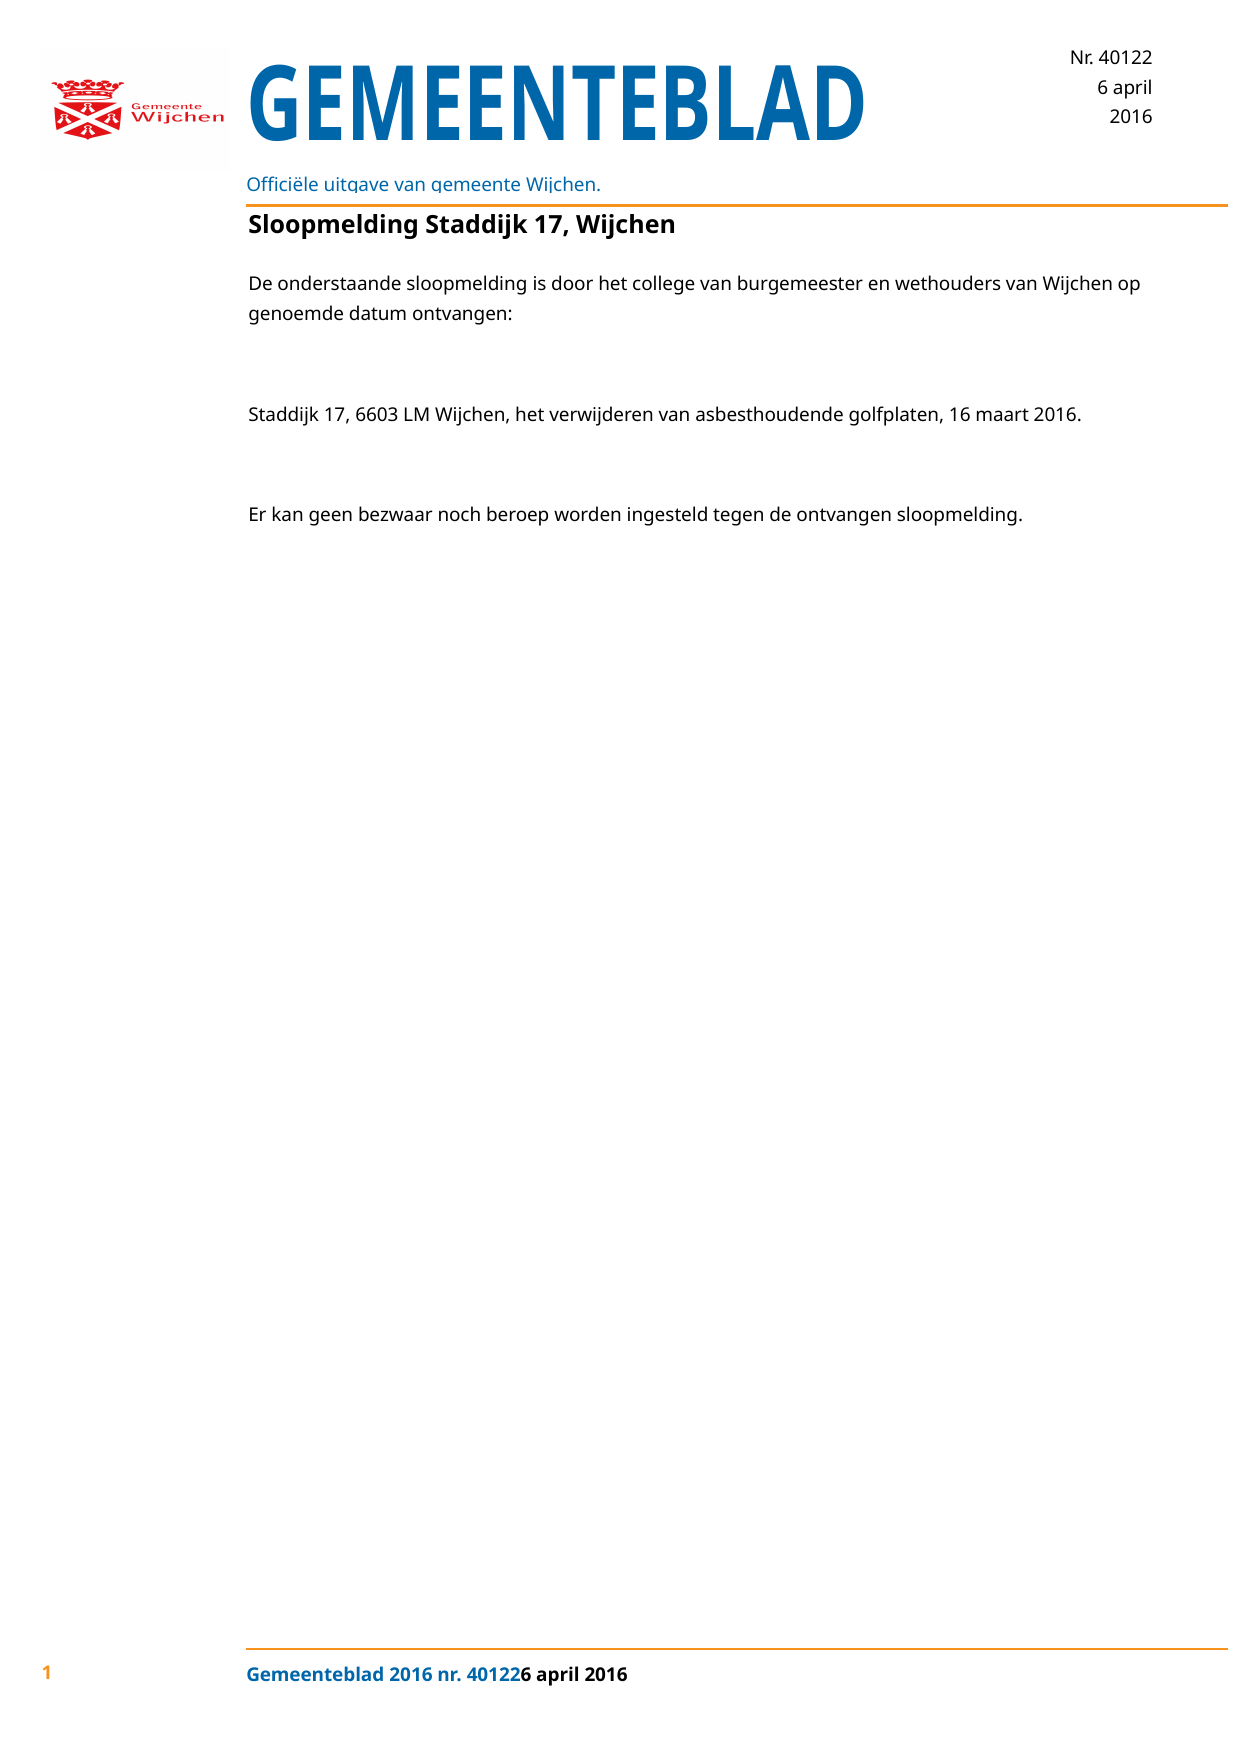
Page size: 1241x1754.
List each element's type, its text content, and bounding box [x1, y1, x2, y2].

text Sloopmelding Staddijk 17, Wijchen [248, 207, 1152, 241]
text Er kan geen bezwaar noch beroep worden ingesteld tegen de ontvangen sloopmelding. [248, 502, 1152, 527]
text Staddijk 17, 6603 LM Wijchen, het verwijderen van asbesthoudende golfplaten, 16 maart 2016. [248, 401, 1152, 426]
text De onderstaande sloopmelding is door het college van burgemeester en wethouders van Wijchen op genoemde datum ontvangen: [248, 270, 1152, 326]
picture [41, 47, 231, 172]
